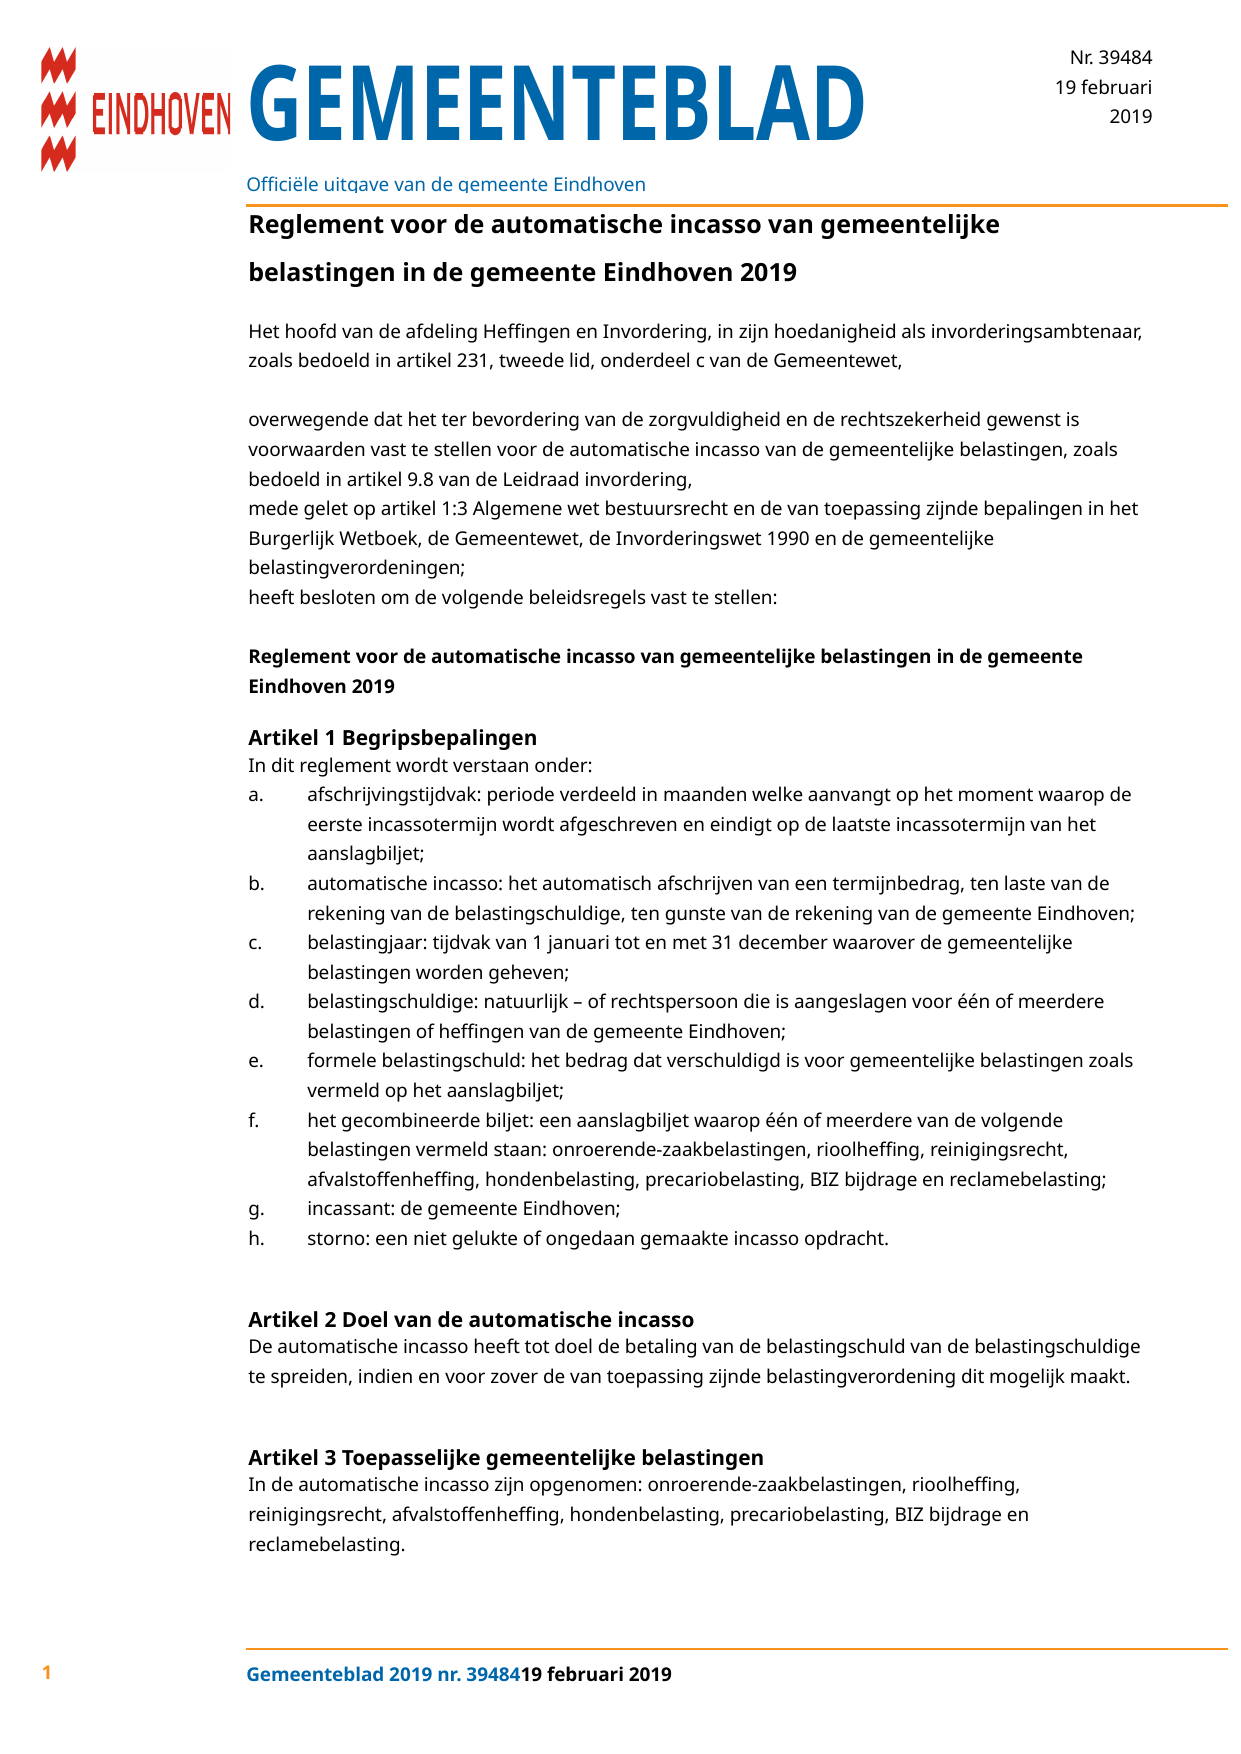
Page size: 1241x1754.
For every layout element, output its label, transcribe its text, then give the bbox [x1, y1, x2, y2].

text overwegende dat het ter bevordering van de zorgvuldigheid en de rechtszekerheid gewenst is voorwaarden vast te stellen voor de automatische incasso van de gemeentelijke belastingen, zoals bedoeld in artikel 9.8 van de Leidraad invordering, [248, 407, 1152, 492]
text In de automatische incasso zijn opgenomen: onroerende-zaakbelastingen, rioolheffing, reinigingsrecht, afvalstoffenheffing, hondenbelasting, precariobelasting, BIZ bijdrage en reclamebelasting. [248, 1472, 1152, 1556]
list automatische incasso: het automatisch afschrijven van een termijnbedrag, ten laste van de rekening van de belastingschuldige, ten gunste van de rekening van de gemeente Eindhoven; [248, 870, 1152, 925]
picture [41, 47, 231, 172]
list storno: een niet gelukte of ongedaan gemaakte incasso opdracht. [248, 1225, 1152, 1251]
text De automatische incasso heeft tot doel de betaling van de belastingschuld van de belastingschuldige te spreiden, indien en voor zover de van toepassing zijnde belastingverordening dit mogelijk maakt. [248, 1333, 1152, 1389]
text Reglement voor de automatische incasso van gemeentelijke belastingen in de gemeente Eindhoven 2019 [248, 207, 1152, 288]
list formele belastingschuld: het bedrag dat verschuldigd is voor gemeentelijke belastingen zoals vermeld op het aanslagbiljet; [248, 1048, 1152, 1103]
text mede gelet op artikel 1:3 Algemene wet bestuursrecht en de van toepassing zijnde bepalingen in het Burgerlijk Wetboek, de Gemeentewet, de Invorderingswet 1990 en de gemeentelijke belastingverordeningen; [248, 495, 1152, 580]
text heeft besloten om de volgende beleidsregels vast te stellen: [248, 584, 1152, 610]
text In dit reglement wordt verstaan onder: [248, 752, 1152, 777]
text Artikel 3 Toepasselijke gemeentelijke belastingen [248, 1443, 1152, 1472]
list belastingschuldige: natuurlijk – of rechtspersoon die is aangeslagen voor één of meerdere belastingen of heffingen van de gemeente Eindhoven; [248, 988, 1152, 1044]
text Het hoofd van de afdeling Heffingen en Invordering, in zijn hoedanigheid als invorderingsambtenaar, zoals bedoeld in artikel 231, tweede lid, onderdeel c van de Gemeentewet, [248, 318, 1152, 373]
list het gecombineerde biljet: een aanslagbiljet waarop één of meerdere van de volgende belastingen vermeld staan: onroerende-zaakbelastingen, rioolheffing, reinigingsrecht, afvalstoffenheffing, hondenbelasting, precariobelasting, BIZ bijdrage en reclamebelasting; [248, 1107, 1152, 1192]
text Reglement voor de automatische incasso van gemeentelijke belastingen in de gemeente Eindhoven 2019 [248, 643, 1152, 699]
list afschrijvingstijdvak: periode verdeeld in maanden welke aanvangt op het moment waarop de eerste incassotermijn wordt afgeschreven en eindigt op de laatste incassotermijn van het aanslagbiljet; [248, 781, 1152, 866]
text Artikel 2 Doel van de automatische incasso [248, 1305, 1152, 1333]
list incassant: de gemeente Eindhoven; [248, 1196, 1152, 1221]
text Artikel 1 Begripsbepalingen [248, 723, 1152, 752]
list belastingjaar: tijdvak van 1 januari tot en met 31 december waarover de gemeentelijke belastingen worden geheven; [248, 929, 1152, 984]
